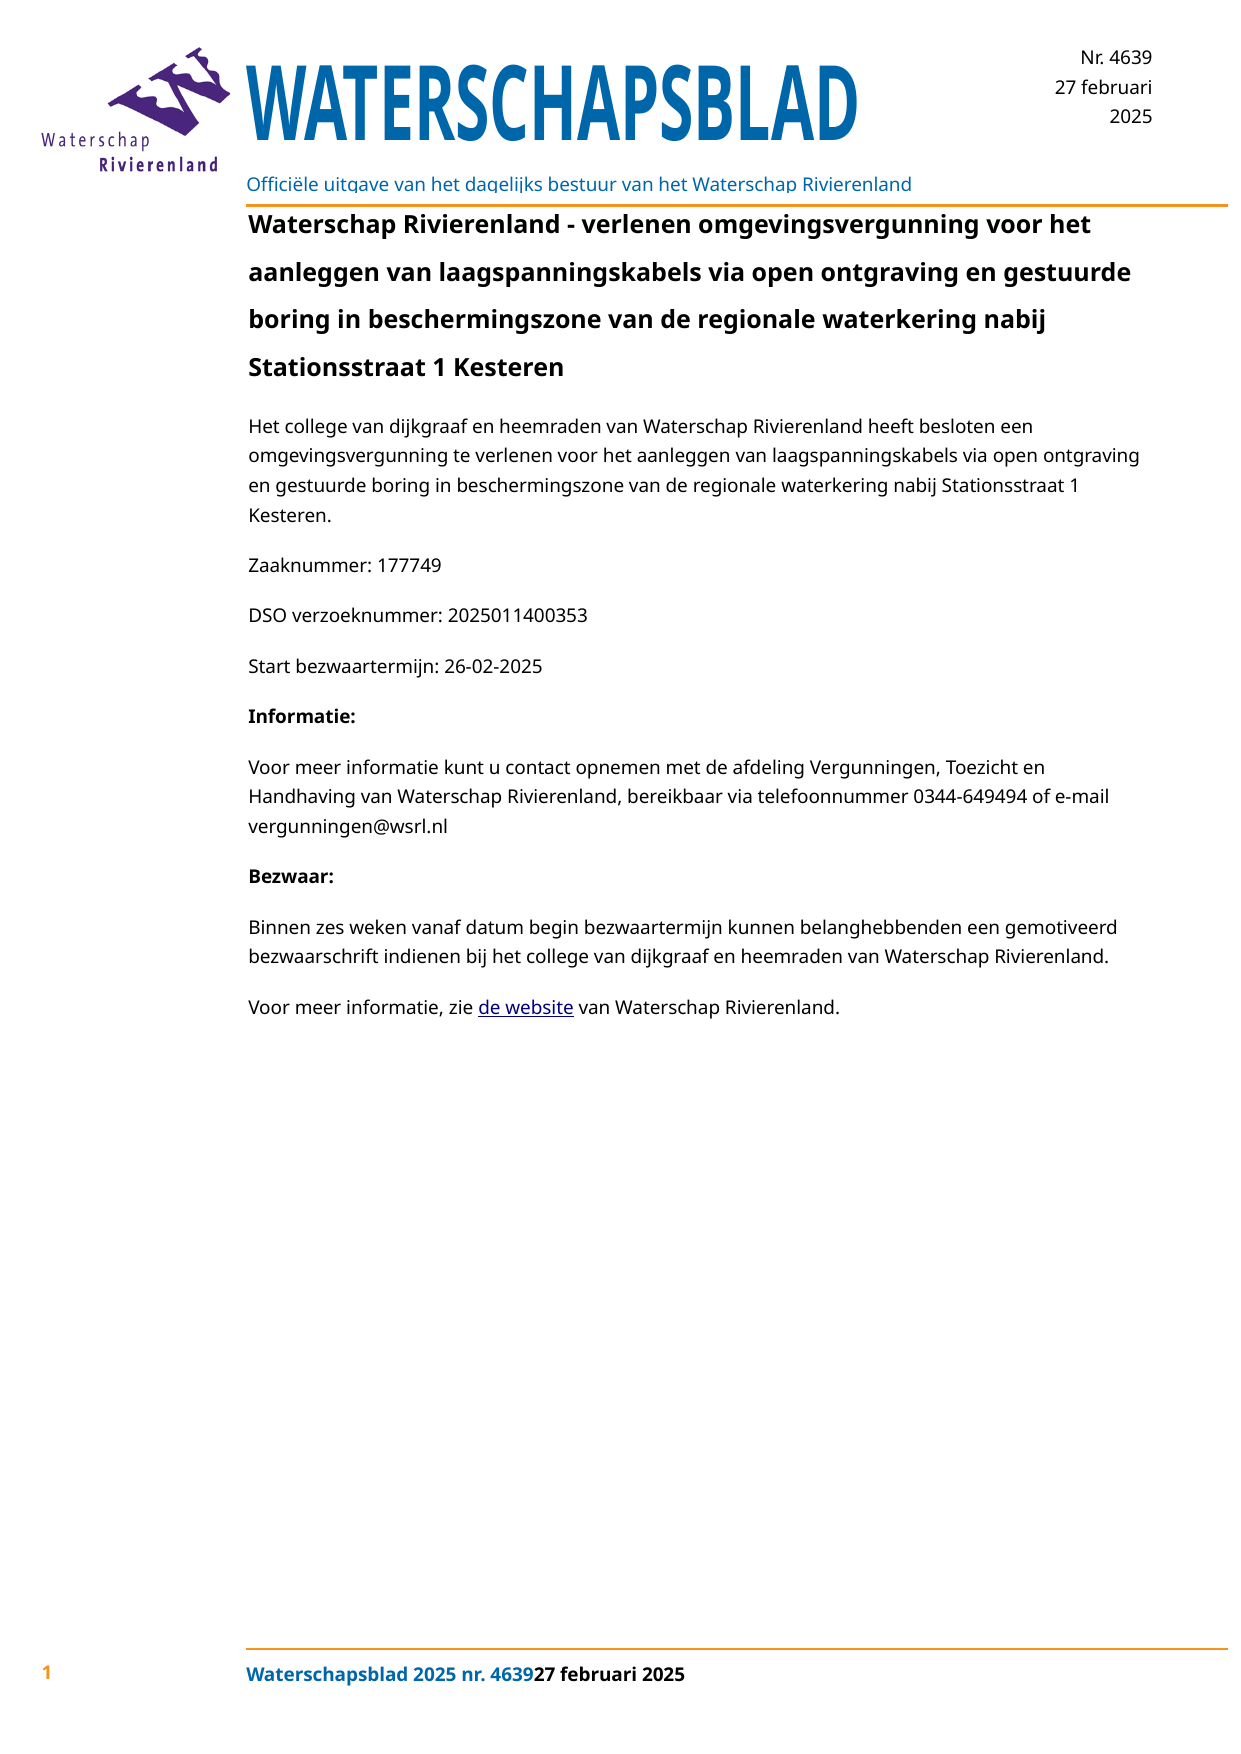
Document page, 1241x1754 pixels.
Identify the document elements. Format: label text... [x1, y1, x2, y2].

text Waterschap Rivierenland - verlenen omgevingsvergunning voor het aanleggen van laagspanningskabels via open ontgraving en gestuurde boring in beschermingszone van de regionale waterkering nabij Stationsstraat 1 Kesteren [248, 207, 1152, 384]
text Het college van dijkgraaf en heemraden van Waterschap Rivierenland heeft besloten een omgevingsvergunning te verlenen voor het aanleggen van laagspanningskabels via open ontgraving en gestuurde boring in beschermingszone van de regionale waterkering nabij Stationsstraat 1 Kesteren. [248, 413, 1152, 528]
text DSO verzoeknummer: 2025011400353 [248, 603, 1152, 628]
text Start bezwaartermijn: 26-02-2025 [248, 653, 1152, 679]
picture [41, 47, 231, 172]
text Bezwaar: [248, 863, 1152, 889]
text Zaaknummer: 177749 [248, 552, 1152, 578]
text Voor meer informatie kunt u contact opnemen met de afdeling Vergunningen, Toezicht en Handhaving van Waterschap Rivierenland, bereikbaar via telefoonnummer 0344-649494 of e-mail vergunningen@wsrl.nl [248, 754, 1152, 839]
text Binnen zes weken vanaf datum begin bezwaartermijn kunnen belanghebbenden een gemotiveerd bezwaarschrift indienen bij het college van dijkgraaf en heemraden van Waterschap Rivierenland. [248, 914, 1152, 969]
text Voor meer informatie, zie de website van Waterschap Rivierenland. [248, 994, 1152, 1020]
text Informatie: [248, 703, 1152, 729]
